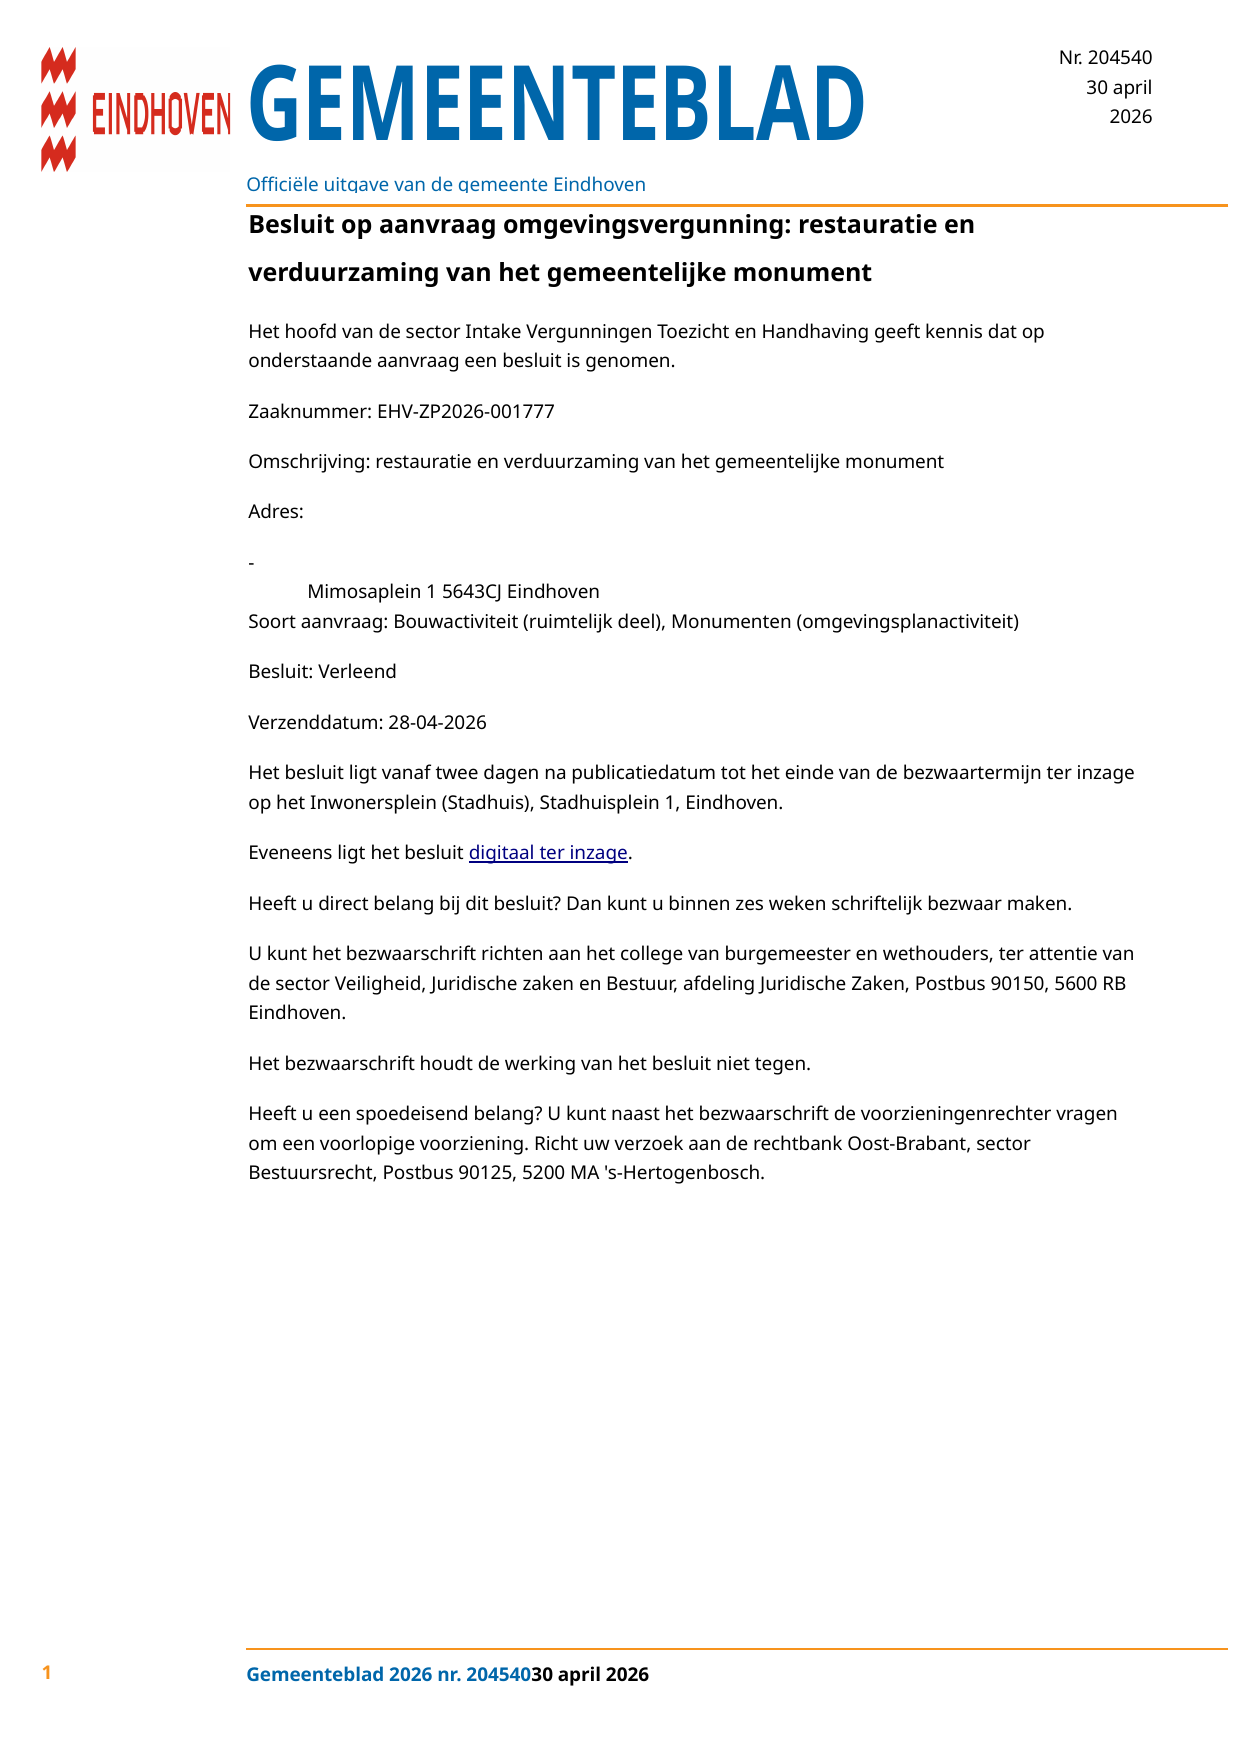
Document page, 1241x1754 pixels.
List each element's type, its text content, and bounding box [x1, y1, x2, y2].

text Het bezwaarschrift houdt de werking van het besluit niet tegen. [248, 1050, 1152, 1076]
text Het besluit ligt vanaf twee dagen na publicatiedatum tot het einde van de bezwaartermijn ter inzage op het Inwonersplein (Stadhuis), Stadhuisplein 1, Eindhoven. [248, 759, 1152, 815]
text Het hoofd van de sector Intake Vergunningen Toezicht en Handhaving geeft kennis dat op onderstaande aanvraag een besluit is genomen. [248, 318, 1152, 373]
text Eveneens ligt het besluit digitaal ter inzage. [248, 839, 1152, 865]
text Omschrijving: restauratie en verduurzaming van het gemeentelijke monument [248, 448, 1152, 474]
text Heeft u een spoedeisend belang? U kunt naast het bezwaarschrift de voorzieningenrechter vragen om een voorlopige voorziening. Richt uw verzoek aan de rechtbank Oost-Brabant, sector Bestuursrecht, Postbus 90125, 5200 MA 's-Hertogenbosch. [248, 1100, 1152, 1185]
text Soort aanvraag: Bouwactiviteit (ruimtelijk deel), Monumenten (omgevingsplanactiviteit) [248, 608, 1152, 634]
list Mimosaplein 1 5643CJ Eindhoven [248, 579, 1152, 604]
text U kunt het bezwaarschrift richten aan het college van burgemeester en wethouders, ter attentie van de sector Veiligheid, Juridische zaken en Bestuur, afdeling Juridische Zaken, Postbus 90150, 5600 RB Eindhoven. [248, 940, 1152, 1025]
text Verzenddatum: 28-04-2026 [248, 709, 1152, 735]
text Besluit: Verleend [248, 659, 1152, 684]
text Besluit op aanvraag omgevingsvergunning: restauratie en verduurzaming van het gemeentelijke monument [248, 207, 1152, 288]
text Zaaknummer: EHV-ZP2026-001777 [248, 398, 1152, 424]
text Adres: [248, 499, 1152, 524]
picture [41, 47, 231, 172]
text Heeft u direct belang bij dit besluit? Dan kunt u binnen zes weken schriftelijk bezwaar maken. [248, 890, 1152, 916]
